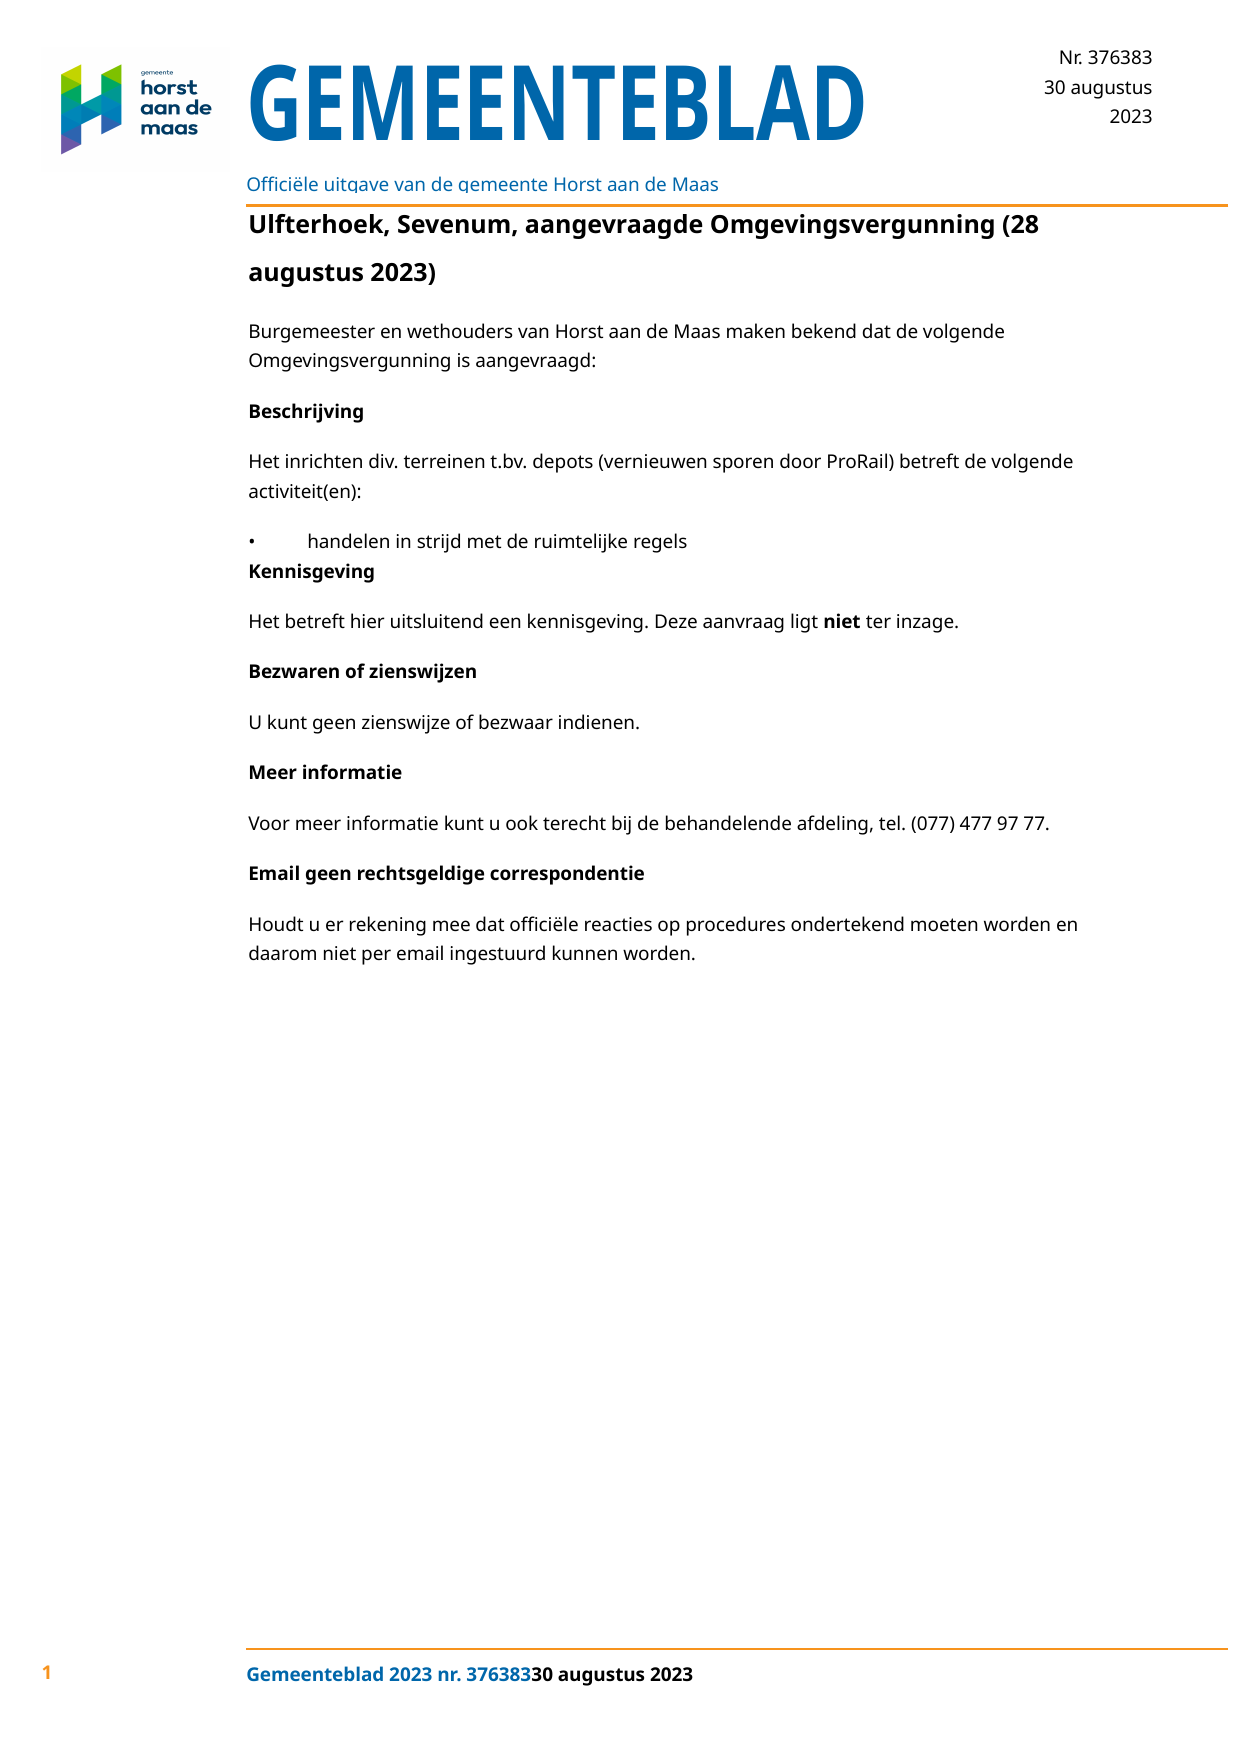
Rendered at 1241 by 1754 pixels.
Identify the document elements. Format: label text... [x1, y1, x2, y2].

text Burgemeester en wethouders van Horst aan de Maas maken bekend dat de volgende Omgevingsvergunning is aangevraagd: [248, 318, 1152, 373]
text Kennisgeving [248, 558, 1152, 584]
text Email geen rechtsgeldige correspondentie [248, 860, 1152, 886]
text U kunt geen zienswijze of bezwaar indienen. [248, 709, 1152, 735]
text Houdt u er rekening mee dat officiële reacties op procedures ondertekend moeten worden en daarom niet per email ingestuurd kunnen worden. [248, 911, 1152, 966]
text Het betreft hier uitsluitend een kennisgeving. Deze aanvraag ligt niet ter inzage. [248, 608, 1152, 634]
text Ulfterhoek, Sevenum, aangevraagde Omgevingsvergunning (28 augustus 2023) [248, 207, 1152, 288]
text Beschrijving [248, 398, 1152, 424]
text Meer informatie [248, 759, 1152, 785]
text Bezwaren of zienswijzen [248, 659, 1152, 684]
text Het inrichten div. terreinen t.bv. depots (vernieuwen sporen door ProRail) betreft de volgende activiteit(en): [248, 448, 1152, 504]
text Voor meer informatie kunt u ook terecht bij de behandelende afdeling, tel. (077) 477 97 77. [248, 810, 1152, 836]
list handelen in strijd met de ruimtelijke regels [248, 528, 1152, 554]
picture [41, 47, 231, 172]
